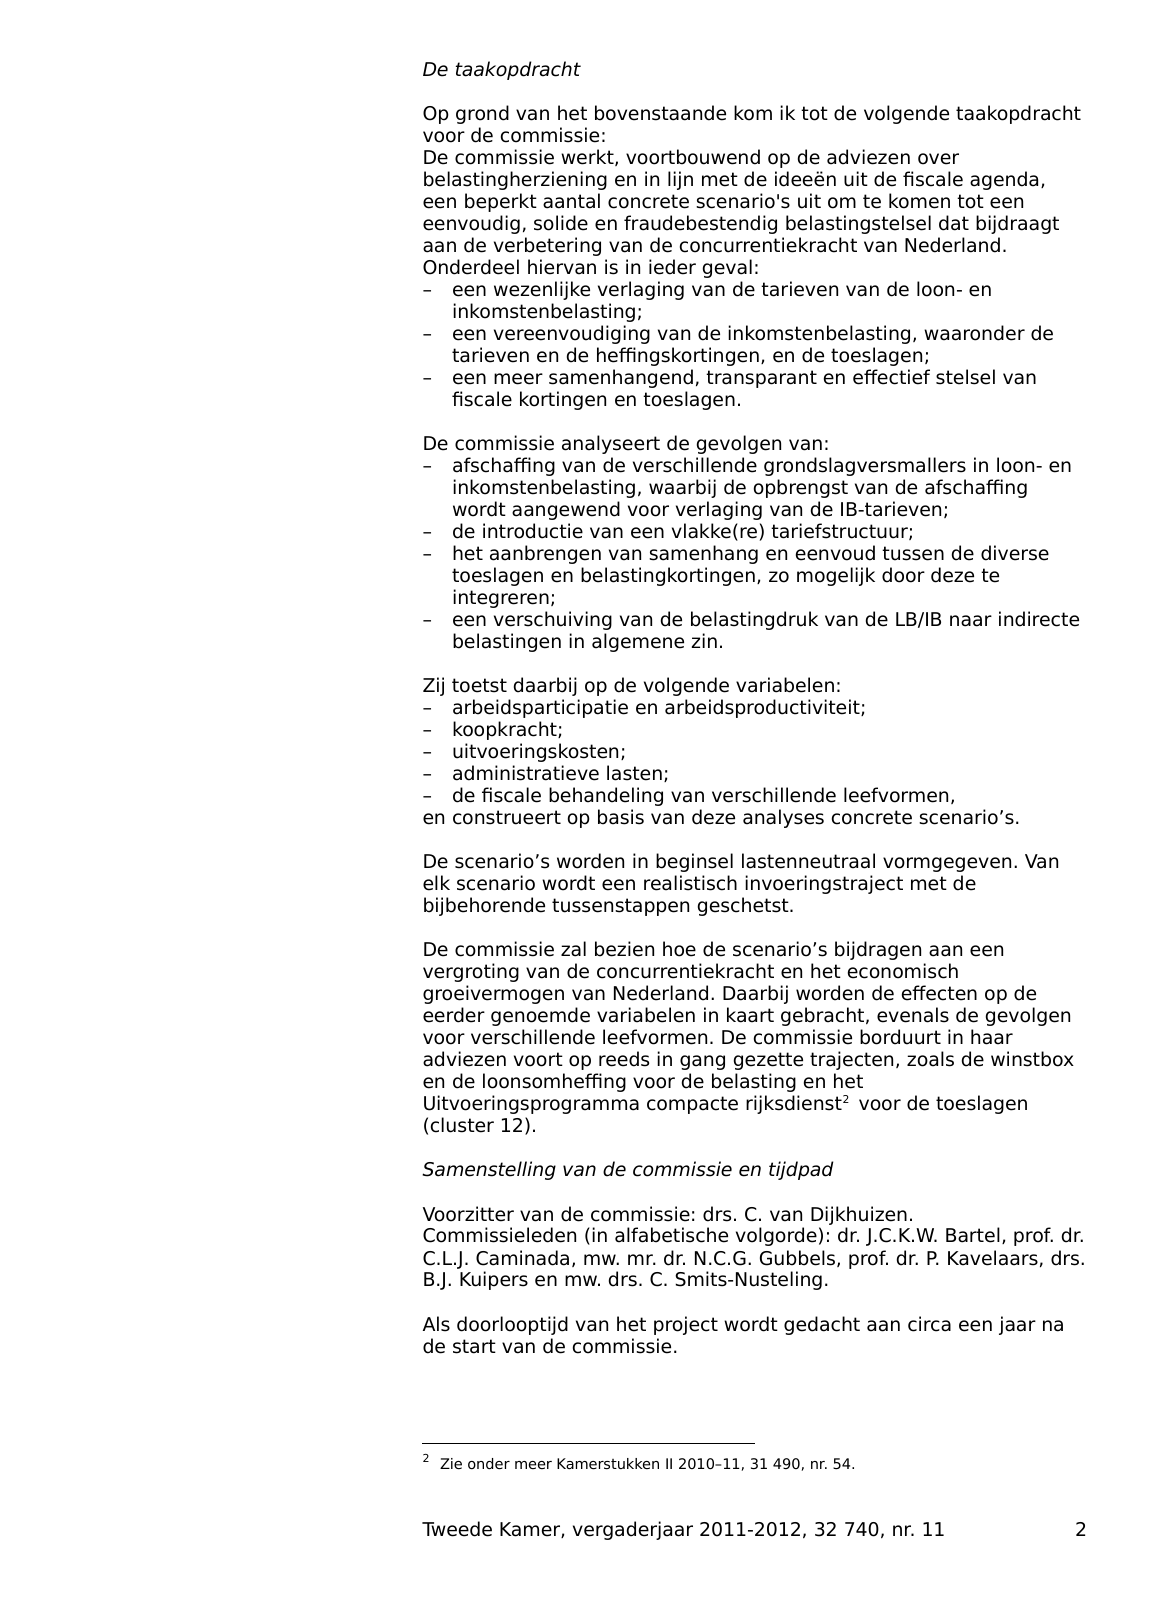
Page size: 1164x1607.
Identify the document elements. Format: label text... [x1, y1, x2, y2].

text Als doorlooptijd van het project wordt gedacht aan circa een jaar na de start van de commissie. [422, 1313, 1087, 1357]
subtitle De taakopdracht [422, 59, 1087, 81]
text – een vereenvoudiging van de inkomstenbelasting, waaronder de tarieven en de heffingskortingen, en de toeslagen; [422, 323, 1087, 367]
text Zie onder meer Kamerstukken II 2010–11, 31 490, nr. 54. [422, 1452, 1087, 1474]
text – administratieve lasten; [422, 763, 1087, 785]
text De commissie analyseert de gevolgen van: [422, 433, 1087, 455]
text – afschaffing van de verschillende grondslagversmallers in loon- en inkomstenbelasting, waarbij de opbrengst van de afschaffing wordt aangewend voor verlaging van de IB-tarieven; [422, 455, 1087, 521]
text – een meer samenhangend, transparant en effectief stelsel van fiscale kortingen en toeslagen. [422, 367, 1087, 411]
text – de introductie van een vlakke(re) tariefstructuur; [422, 521, 1087, 543]
text Onderdeel hiervan is in ieder geval: [422, 257, 1087, 279]
text Zij toetst daarbij op de volgende variabelen: [422, 675, 1087, 697]
text De scenario’s worden in beginsel lastenneutraal vormgegeven. Van elk scenario wordt een realistisch invoeringstraject met de bijbehorende tussenstappen geschetst. [422, 851, 1087, 917]
text De commissie zal bezien hoe de scenario’s bijdragen aan een vergroting van de concurrentiekracht en het economisch groeivermogen van Nederland. Daarbij worden de effecten op de eerder genoemde variabelen in kaart gebracht, evenals de gevolgen voor verschillende leefvormen. De commissie borduurt in haar adviezen voort op reeds in gang gezette trajecten, zoals de winstbox en de loonsomheffing voor de belasting en het Uitvoeringsprogramma compacte rijksdienst voor de toeslagen (cluster 12). [422, 939, 1087, 1137]
text De commissie werkt, voortbouwend op de adviezen over belastingherziening en in lijn met de ideeën uit de fiscale agenda, een beperkt aantal concrete scenario's uit om te komen tot een eenvoudig, solide en fraudebestendig belastingstelsel dat bijdraagt aan de verbetering van de concurrentiekracht van Nederland. [422, 147, 1087, 257]
text – arbeidsparticipatie en arbeidsproductiviteit; [422, 697, 1087, 719]
text – een verschuiving van de belastingdruk van de LB/IB naar indirecte belastingen in algemene zin. [422, 609, 1087, 653]
text – de fiscale behandeling van verschillende leefvormen, [422, 785, 1087, 807]
text Op grond van het bovenstaande kom ik tot de volgende taakopdracht voor de commissie: [422, 103, 1087, 147]
text Voorzitter van de commissie: drs. C. van Dijkhuizen. [422, 1203, 1087, 1225]
text – uitvoeringskosten; [422, 741, 1087, 763]
subtitle Samenstelling van de commissie en tijdpad [422, 1159, 1087, 1181]
text – het aanbrengen van samenhang en eenvoud tussen de diverse toeslagen en belastingkortingen, zo mogelijk door deze te integreren; [422, 543, 1087, 609]
text – een wezenlijke verlaging van de tarieven van de loon- en inkomstenbelasting; [422, 279, 1087, 323]
text – koopkracht; [422, 719, 1087, 741]
text en construeert op basis van deze analyses concrete scenario’s. [422, 807, 1087, 829]
text Commissieleden (in alfabetische volgorde): dr. J.C.K.W. Bartel, prof. dr. C.L.J. Caminada, mw. mr. dr. N.C.G. Gubbels, prof. dr. P. Kavelaars, drs. B.J. Kuipers en mw. drs. C. Smits-Nusteling. [422, 1225, 1087, 1291]
